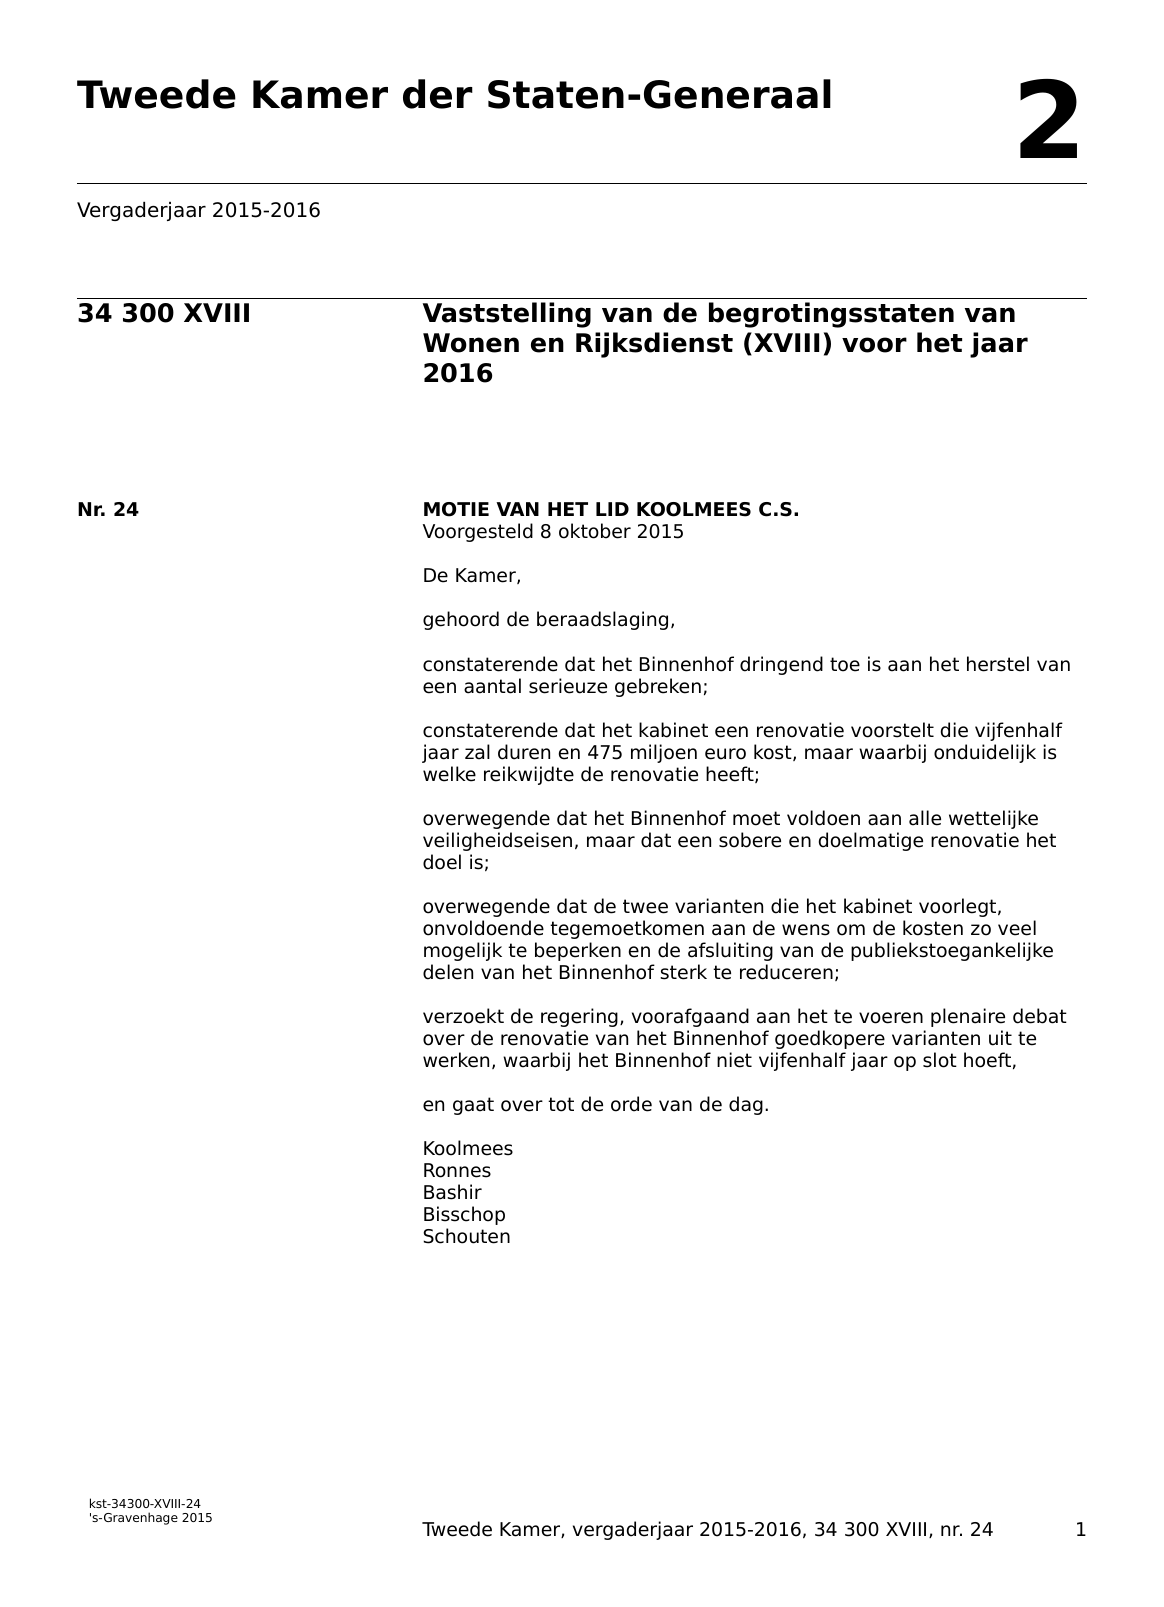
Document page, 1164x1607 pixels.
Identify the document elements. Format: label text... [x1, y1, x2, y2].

text kst-34300-XVIII-24 [88, 1497, 323, 1511]
text overwegende dat de twee varianten die het kabinet voorlegt, onvoldoende tegemoetkomen aan de wens om de kosten zo veel mogelijk te beperken en de afsluiting van de publiekstoegankelijke delen van het Binnenhof sterk te reduceren; [422, 896, 1087, 984]
text Voorgesteld 8 oktober 2015 [422, 521, 1087, 543]
text constaterende dat het Binnenhof dringend toe is aan het herstel van een aantal serieuze gebreken; [422, 653, 1087, 697]
table_cell Vergaderjaar 2015-2016 [77, 184, 1087, 298]
text Ronnes [422, 1160, 1087, 1182]
text verzoekt de regering, voorafgaand aan het te voeren plenaire debat over de renovatie van het Binnenhof goedkopere varianten uit te werken, waarbij het Binnenhof niet vijfenhalf jaar op slot hoeft, [422, 1006, 1087, 1072]
text 's-Gravenhage 2015 [88, 1511, 323, 1525]
text overwegende dat het Binnenhof moet voldoen aan alle wettelijke veiligheidseisen, maar dat een sobere en doelmatige renovatie het doel is; [422, 808, 1087, 874]
text Schouten [422, 1226, 1087, 1248]
subtitle Nr. 24 MOTIE VAN HET LID KOOLMEES C.S. [77, 499, 1087, 521]
text Bisschop [422, 1204, 1087, 1226]
subtitle 34 300 XVIII Vaststelling van de begrotingsstaten van Wonen en Rijksdienst (XVIII) voor het jaar 2016 [77, 299, 1087, 388]
table_header 2 [886, 59, 1087, 183]
text Koolmees [422, 1138, 1087, 1160]
text constaterende dat het kabinet een renovatie voorstelt die vijfenhalf jaar zal duren en 475 miljoen euro kost, maar waarbij onduidelijk is welke reikwijdte de renovatie heeft; [422, 720, 1087, 786]
text en gaat over tot de orde van de dag. [422, 1094, 1087, 1116]
table_header Tweede Kamer der Staten-Generaal [77, 59, 886, 183]
text De Kamer, [422, 565, 1087, 587]
text Bashir [422, 1182, 1087, 1204]
text gehoord de beraadslaging, [422, 609, 1087, 631]
